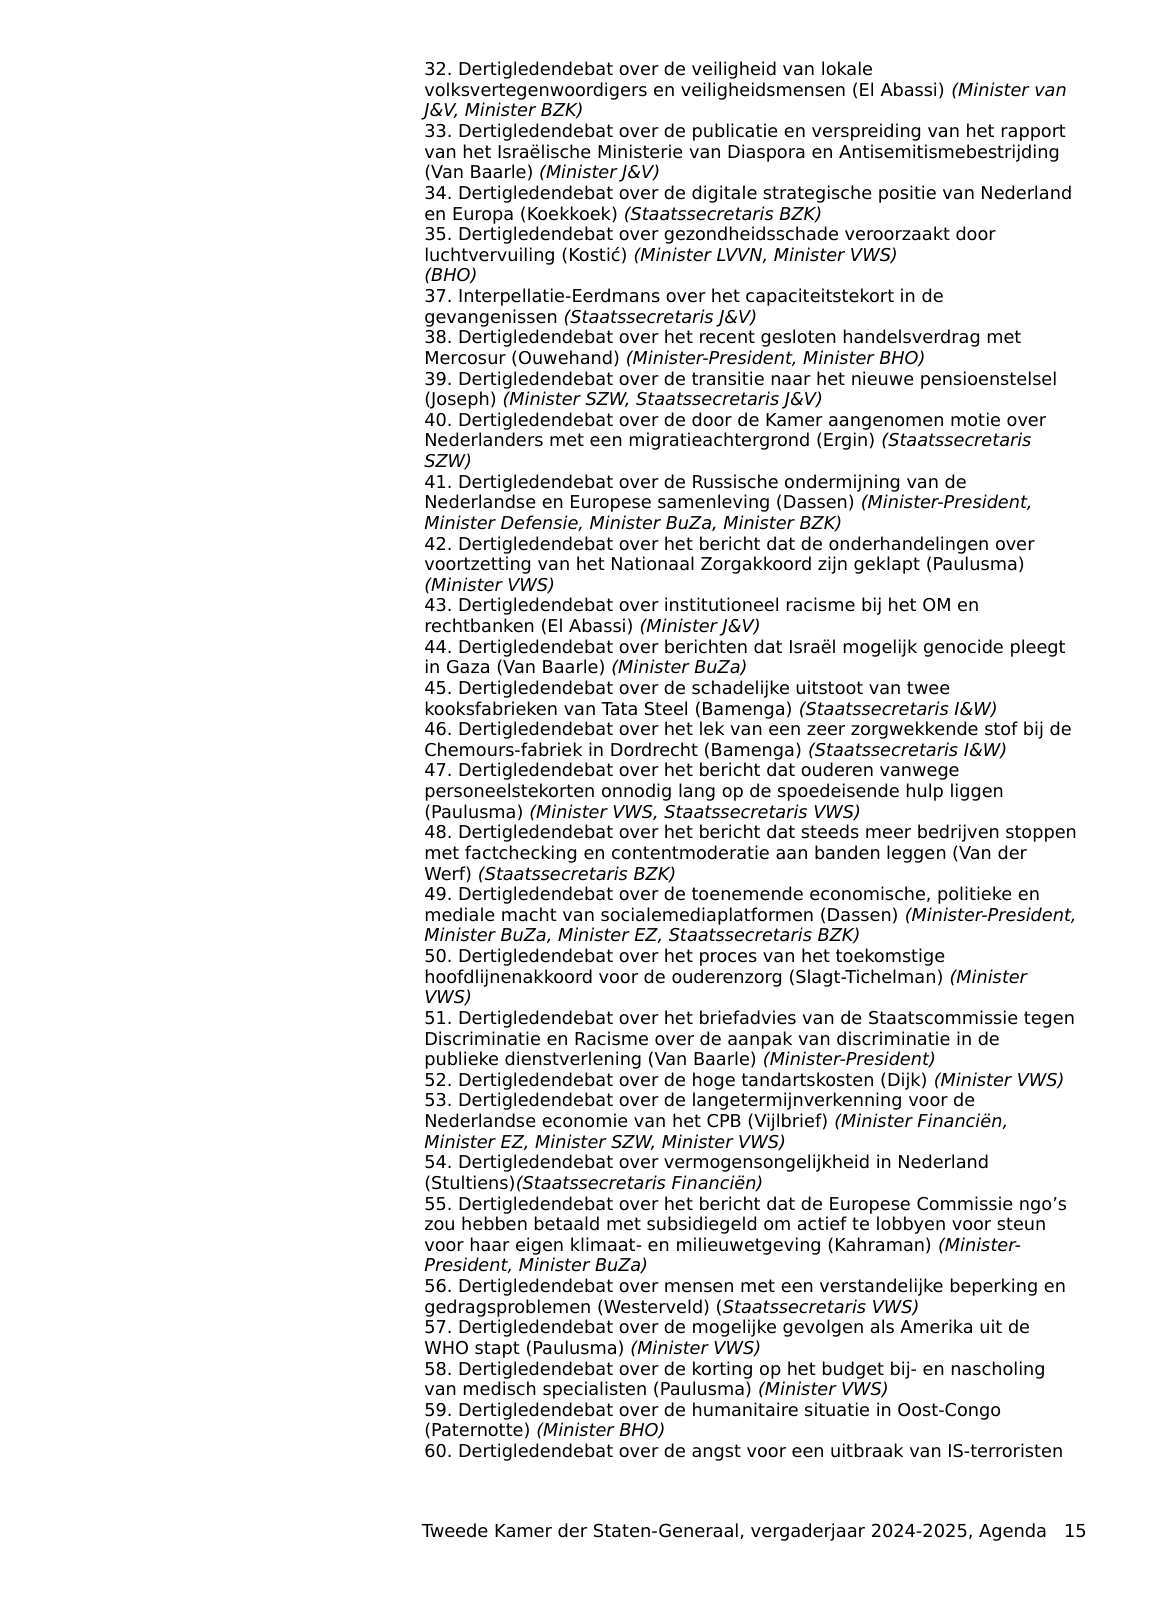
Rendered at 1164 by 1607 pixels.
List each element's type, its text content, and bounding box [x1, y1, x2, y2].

table_cell [401, 822, 418, 884]
table_cell (BHO) [418, 265, 1087, 286]
table_cell 49. Dertigledendebat over de toenemende economische, politieke en mediale macht van socialemediaplatformen (Dassen) (Minister-President, Minister BuZa, Minister EZ, Staatssecretaris BZK) [418, 884, 1087, 946]
table_cell [77, 1090, 401, 1152]
table_cell [77, 286, 401, 327]
table_cell 51. Dertigledendebat over het briefadvies van de Staatscommissie tegen Discriminatie en Racisme over de aanpak van discriminatie in de publieke dienstverlening (Van Baarle) (Minister-President) [418, 1008, 1087, 1070]
table_cell [77, 224, 401, 265]
table_cell 57. Dertigledendebat over de mogelijke gevolgen als Amerika uit de WHO stapt (Paulusma) (Minister VWS) [418, 1317, 1087, 1358]
table_cell [401, 595, 418, 637]
table_cell [401, 286, 418, 327]
table_cell [77, 760, 401, 822]
table_cell 38. Dertigledendebat over het recent gesloten handelsverdrag met Mercosur (Ouwehand) (Minister-President, Minister BHO) [418, 327, 1087, 368]
table_cell [401, 369, 418, 410]
table_cell [401, 719, 418, 760]
table_cell [401, 59, 418, 121]
table_cell 52. Dertigledendebat over de hoge tandartskosten (Dijk) (Minister VWS) [418, 1070, 1087, 1090]
table_cell 32. Dertigledendebat over de veiligheid van lokale volksvertegenwoordigers en veiligheidsmensen (El Abassi) (Minister van J&V, Minister BZK) [418, 59, 1087, 121]
table_cell [77, 327, 401, 368]
table_cell 40. Dertigledendebat over de door de Kamer aangenomen motie over Nederlanders met een migratieachtergrond (Ergin) (Staatssecretaris SZW) [418, 410, 1087, 472]
table_cell [77, 678, 401, 719]
table_cell 45. Dertigledendebat over de schadelijke uitstoot van twee kooksfabrieken van Tata Steel (Bamenga) (Staatssecretaris I&W) [418, 678, 1087, 719]
table_cell [77, 472, 401, 533]
table_cell [77, 369, 401, 410]
table_cell [401, 1441, 418, 1462]
table_cell [401, 678, 418, 719]
table_cell 46. Dertigledendebat over het lek van een zeer zorgwekkende stof bij de Chemours-fabriek in Dordrecht (Bamenga) (Staatssecretaris I&W) [418, 719, 1087, 760]
table_cell 43. Dertigledendebat over institutioneel racisme bij het OM en rechtbanken (El Abassi) (Minister J&V) [418, 595, 1087, 637]
table_cell [401, 1359, 418, 1400]
table_cell 39. Dertigledendebat over de transitie naar het nieuwe pensioenstelsel (Joseph) (Minister SZW, Staatssecretaris J&V) [418, 369, 1087, 410]
table_cell [401, 1194, 418, 1276]
table_cell 53. Dertigledendebat over de langetermijnverkenning voor de Nederlandse economie van het CPB (Vijlbrief) (Minister Financiën, Minister EZ, Minister SZW, Minister VWS) [418, 1090, 1087, 1152]
table_cell [401, 327, 418, 368]
table_cell [77, 1441, 401, 1462]
table_cell [77, 1008, 401, 1070]
table_cell [77, 1070, 401, 1090]
table_cell 48. Dertigledendebat over het bericht dat steeds meer bedrijven stoppen met factchecking en contentmoderatie aan banden leggen (Van der Werf) (Staatssecretaris BZK) [418, 822, 1087, 884]
table_cell [77, 946, 401, 1008]
table_cell 35. Dertigledendebat over gezondheidsschade veroorzaakt door luchtvervuiling (Kostić) (Minister LVVN, Minister VWS) [418, 224, 1087, 265]
table_cell [77, 534, 401, 595]
table_cell [77, 637, 401, 678]
table_cell [77, 121, 401, 183]
table_cell [77, 1317, 401, 1358]
table_cell 55. Dertigledendebat over het bericht dat de Europese Commissie ngo’s zou hebben betaald met subsidiegeld om actief te lobbyen voor steun voor haar eigen klimaat- en milieuwetgeving (Kahraman) (Minister-President, Minister BuZa) [418, 1194, 1087, 1276]
table_cell [401, 1070, 418, 1090]
table_cell 44. Dertigledendebat over berichten dat Israël mogelijk genocide pleegt in Gaza (Van Baarle) (Minister BuZa) [418, 637, 1087, 678]
table_cell [401, 472, 418, 533]
table_cell [77, 183, 401, 224]
table_cell 37. Interpellatie-Eerdmans over het capaciteitstekort in de gevangenissen (Staatssecretaris J&V) [418, 286, 1087, 327]
table_cell [77, 410, 401, 472]
table_cell 54. Dertigledendebat over vermogensongelijkheid in Nederland (Stultiens)(Staatssecretaris Financiën) [418, 1152, 1087, 1193]
table_cell 56. Dertigledendebat over mensen met een verstandelijke beperking en gedragsproblemen (Westerveld) (Staatssecretaris VWS) [418, 1276, 1087, 1317]
table_cell [401, 1276, 418, 1317]
table_cell [77, 59, 401, 121]
table_cell [401, 1152, 418, 1193]
table_cell [401, 637, 418, 678]
table_cell [401, 1400, 418, 1441]
table_cell [401, 121, 418, 183]
table_cell [77, 265, 401, 286]
table_cell [77, 595, 401, 637]
table_cell [77, 1194, 401, 1276]
table_cell [401, 410, 418, 472]
table_cell 47. Dertigledendebat over het bericht dat ouderen vanwege personeelstekorten onnodig lang op de spoedeisende hulp liggen (Paulusma) (Minister VWS, Staatssecretaris VWS) [418, 760, 1087, 822]
table_cell 41. Dertigledendebat over de Russische ondermijning van de Nederlandse en Europese samenleving (Dassen) (Minister-President, Minister Defensie, Minister BuZa, Minister BZK) [418, 472, 1087, 533]
table_cell [77, 822, 401, 884]
table_cell 42. Dertigledendebat over het bericht dat de onderhandelingen over voortzetting van het Nationaal Zorgakkoord zijn geklapt (Paulusma) (Minister VWS) [418, 534, 1087, 595]
table_cell [401, 1090, 418, 1152]
table_cell [77, 1276, 401, 1317]
table_cell 60. Dertigledendebat over de angst voor een uitbraak van IS-terroristen [418, 1441, 1087, 1462]
table_cell 33. Dertigledendebat over de publicatie en verspreiding van het rapport van het Israëlische Ministerie van Diaspora en Antisemitismebestrijding (Van Baarle) (Minister J&V) [418, 121, 1087, 183]
table_cell [401, 1008, 418, 1070]
table_cell [401, 265, 418, 286]
table_cell [401, 1317, 418, 1358]
table_cell [401, 760, 418, 822]
table_cell 34. Dertigledendebat over de digitale strategische positie van Nederland en Europa (Koekkoek) (Staatssecretaris BZK) [418, 183, 1087, 224]
table_cell [401, 946, 418, 1008]
table_cell [77, 884, 401, 946]
table_cell 59. Dertigledendebat over de humanitaire situatie in Oost-Congo (Paternotte) (Minister BHO) [418, 1400, 1087, 1441]
table_cell [77, 719, 401, 760]
table_cell [401, 183, 418, 224]
table_cell [401, 884, 418, 946]
table_cell 58. Dertigledendebat over de korting op het budget bij- en nascholing van medisch specialisten (Paulusma) (Minister VWS) [418, 1359, 1087, 1400]
table_cell 50. Dertigledendebat over het proces van het toekomstige hoofdlijnenakkoord voor de ouderenzorg (Slagt-Tichelman) (Minister VWS) [418, 946, 1087, 1008]
table_cell [77, 1400, 401, 1441]
table_cell [401, 224, 418, 265]
table_cell [77, 1152, 401, 1193]
table_cell [77, 1359, 401, 1400]
table_cell [401, 534, 418, 595]
